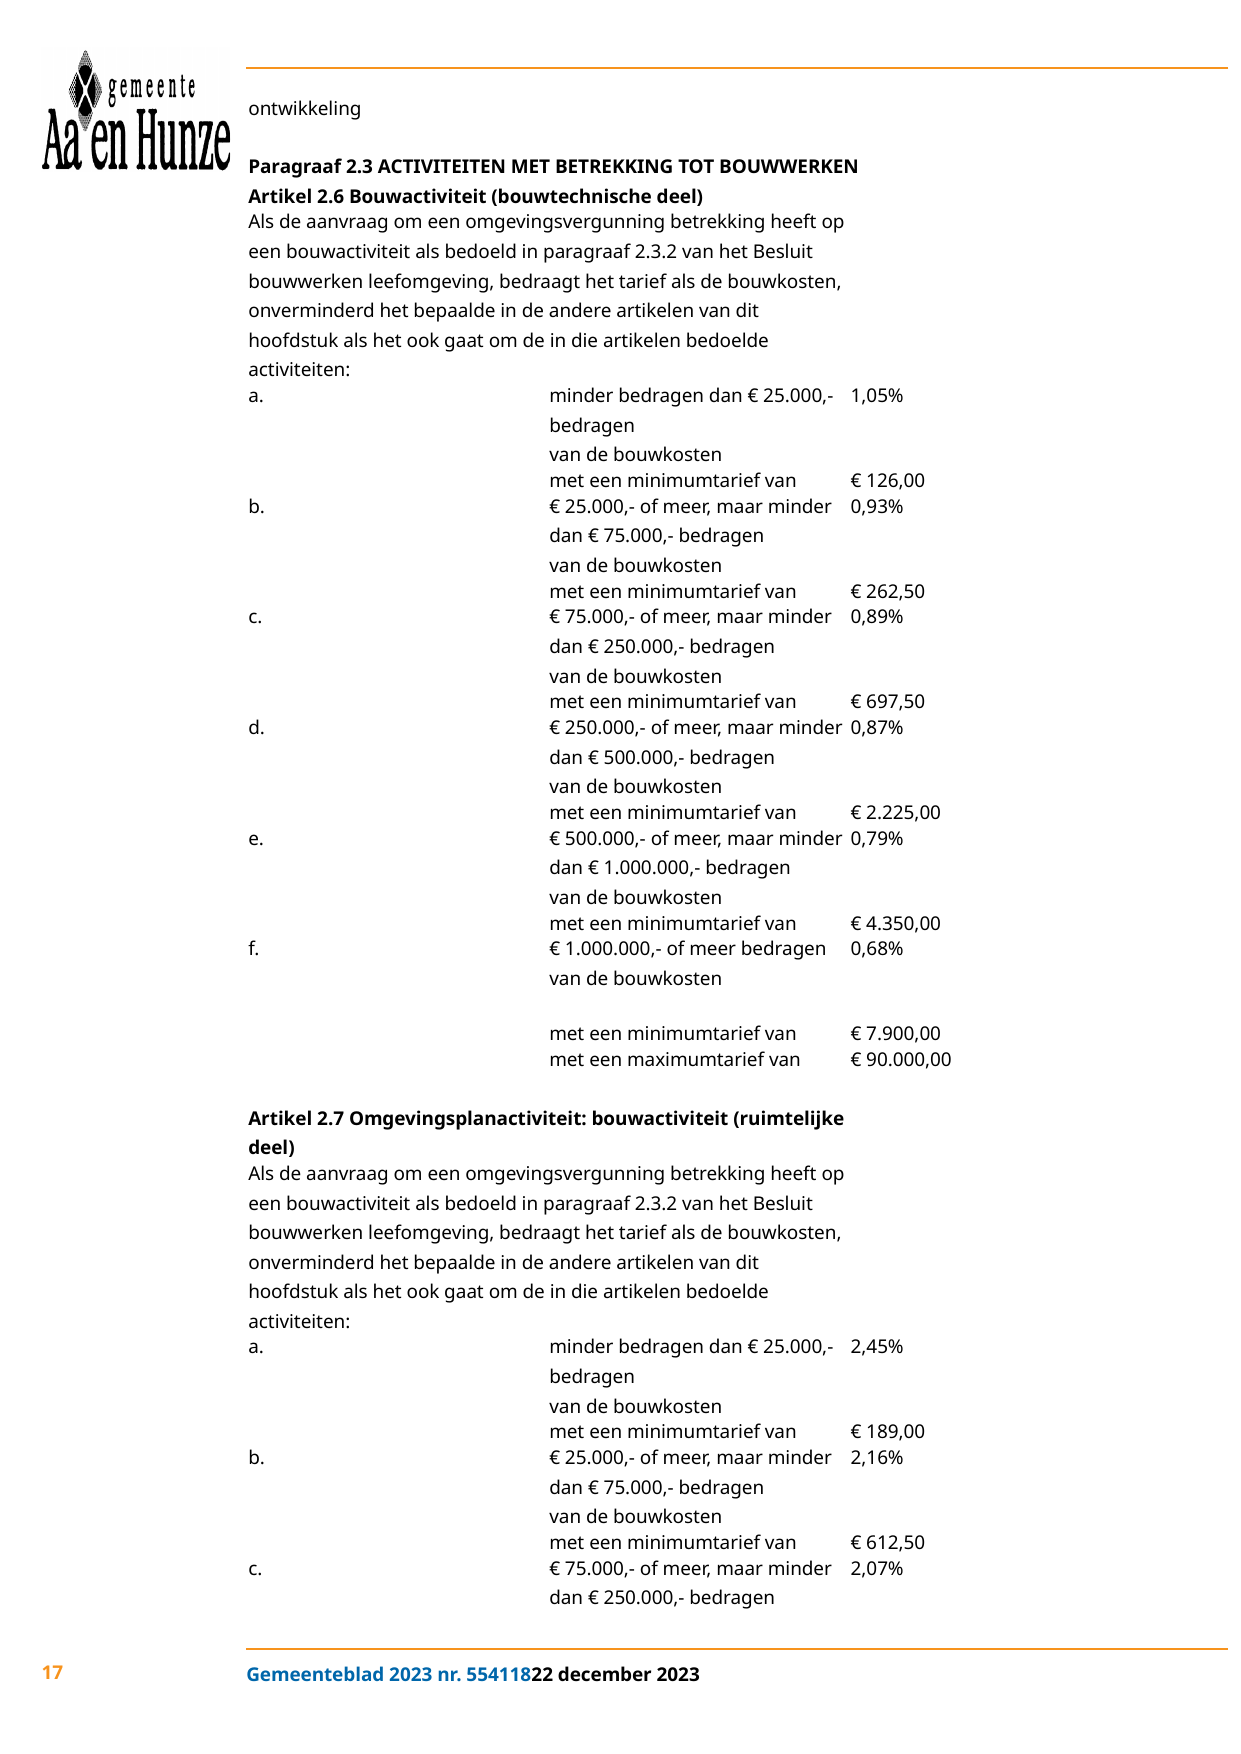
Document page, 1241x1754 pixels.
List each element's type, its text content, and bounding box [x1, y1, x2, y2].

table_header Artikel 2.7 Omgevingsplanactiviteit: bouwactiviteit (ruimtelijke deel) [248, 1105, 850, 1160]
table_cell met een maximumtarief van [549, 1046, 850, 1072]
table_cell € 2.225,00 [850, 799, 1152, 825]
table_cell met een minimumtarief van [549, 578, 850, 604]
table_cell a. [248, 383, 549, 467]
table_cell € 697,50 [850, 689, 1152, 714]
table_cell Als de aanvraag om een omgevingsvergunning betrekking heeft op een bouwactiviteit als bedoeld in paragraaf 2.3.2 van het Besluit bouwwerken leefomgeving, bedraagt het tarief als de bouwkosten, onverminderd het bepaalde in de andere artikelen van dit hoofdstuk als het ook gaat om de in die artikelen bedoelde activiteiten: [248, 1160, 850, 1334]
table_cell € 90.000,00 [850, 1046, 1152, 1072]
table_cell d. [248, 714, 549, 799]
table_cell € 25.000,- of meer, maar minder dan € 75.000,- bedragen van de bouwkosten [549, 493, 850, 578]
table_cell € 126,00 [850, 467, 1152, 493]
table_cell € 1.000.000,- of meer bedragen van de bouwkosten [549, 936, 850, 1020]
table_cell 1,05% [850, 383, 1152, 467]
table_cell met een minimumtarief van [549, 1419, 850, 1444]
table_cell ontwikkeling [248, 95, 700, 121]
table_cell 2,16% [850, 1444, 1152, 1529]
table_cell € 25.000,- of meer, maar minder dan € 75.000,- bedragen van de bouwkosten [549, 1444, 850, 1529]
table_cell [248, 689, 549, 714]
table_cell met een minimumtarief van [549, 689, 850, 714]
table_cell b. [248, 1444, 549, 1529]
table_cell [248, 799, 549, 825]
table_cell € 75.000,- of meer, maar minder dan € 250.000,- bedragen van de bouwkosten [549, 604, 850, 688]
table_cell [248, 578, 549, 604]
table_cell 0,89% [850, 604, 1152, 688]
table_cell € 4.350,00 [850, 910, 1152, 936]
table_cell a. [248, 1334, 549, 1419]
table_cell 0,87% [850, 714, 1152, 799]
table_cell met een minimumtarief van [549, 799, 850, 825]
table_cell Als de aanvraag om een omgevingsvergunning betrekking heeft op een bouwactiviteit als bedoeld in paragraaf 2.3.2 van het Besluit bouwwerken leefomgeving, bedraagt het tarief als de bouwkosten, onverminderd het bepaalde in de andere artikelen van dit hoofdstuk als het ook gaat om de in die artikelen bedoelde activiteiten: [248, 209, 850, 382]
table_cell c. [248, 1555, 549, 1610]
table_cell 0,93% [850, 493, 1152, 578]
table_header [850, 183, 1152, 209]
table_cell e. [248, 825, 549, 910]
table_cell € 262,50 [850, 578, 1152, 604]
table_cell f. [248, 936, 549, 1020]
table_cell b. [248, 493, 549, 578]
table_cell [248, 467, 549, 493]
table_cell met een minimumtarief van [549, 910, 850, 936]
table_cell € 189,00 [850, 1419, 1152, 1444]
table_cell [850, 1160, 1152, 1334]
table_cell [850, 209, 1152, 382]
table_cell € 612,50 [850, 1529, 1152, 1555]
table_cell € 75.000,- of meer, maar minder dan € 250.000,- bedragen [549, 1555, 850, 1610]
table_cell met een minimumtarief van [549, 1529, 850, 1555]
table_cell [248, 910, 549, 936]
table_cell € 500.000,- of meer, maar minder dan € 1.000.000,- bedragen van de bouwkosten [549, 825, 850, 910]
table_cell [248, 1046, 549, 1072]
table_cell € 7.900,00 [850, 1020, 1152, 1046]
table_header Artikel 2.6 Bouwactiviteit (bouwtechnische deel) [248, 183, 850, 209]
table_cell 2,45% [850, 1334, 1152, 1419]
table_cell [248, 1020, 549, 1046]
table_cell [248, 1419, 549, 1444]
picture [41, 47, 231, 172]
table_header [850, 1105, 1152, 1160]
table_cell met een minimumtarief van [549, 467, 850, 493]
table_cell € 250.000,- of meer, maar minder dan € 500.000,- bedragen van de bouwkosten [549, 714, 850, 799]
table_cell [248, 1529, 549, 1555]
table_cell [700, 95, 1152, 121]
table_cell minder bedragen dan € 25.000,- bedragen van de bouwkosten [549, 383, 850, 467]
table_cell minder bedragen dan € 25.000,- bedragen van de bouwkosten [549, 1334, 850, 1419]
table_cell met een minimumtarief van [549, 1020, 850, 1046]
table_cell 2,07% [850, 1555, 1152, 1610]
table_cell 0,79% [850, 825, 1152, 910]
text Paragraaf 2.3 ACTIVITEITEN MET BETREKKING TOT BOUWWERKEN [248, 153, 1152, 179]
table_cell c. [248, 604, 549, 688]
table_cell 0,68% [850, 936, 1152, 1020]
